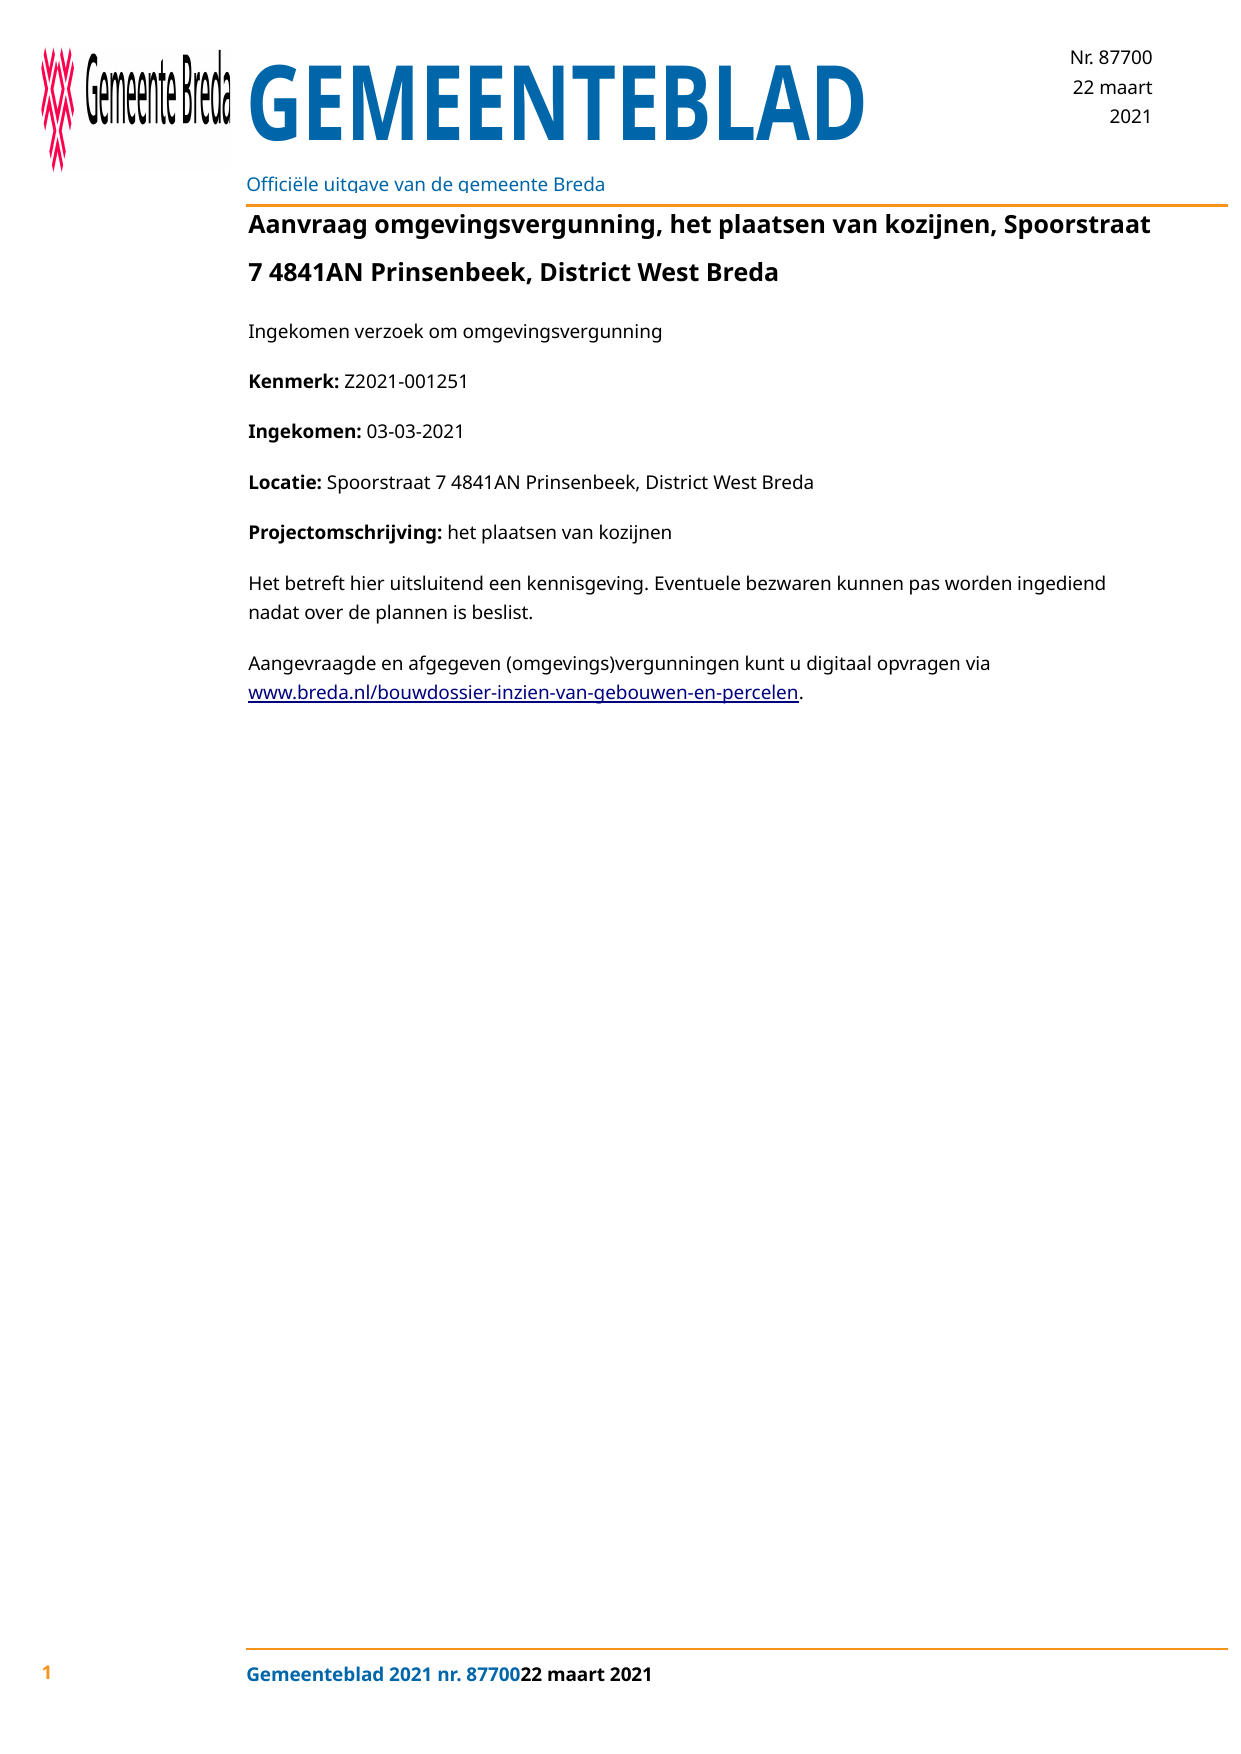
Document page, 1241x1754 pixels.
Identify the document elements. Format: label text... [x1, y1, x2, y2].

text Het betreft hier uitsluitend een kennisgeving. Eventuele bezwaren kunnen pas worden ingediend nadat over de plannen is beslist. [248, 570, 1152, 625]
picture [41, 47, 231, 172]
text Locatie: Spoorstraat 7 4841AN Prinsenbeek, District West Breda [248, 469, 1152, 495]
text Projectomschrijving: het plaatsen van kozijnen [248, 519, 1152, 545]
text Aangevraagde en afgegeven (omgevings)vergunningen kunt u digitaal opvragen via www.breda.nl/bouwdossier-inzien-van-gebouwen-en-percelen. [248, 650, 1152, 705]
text Kenmerk: Z2021-001251 [248, 368, 1152, 394]
text Aanvraag omgevingsvergunning, het plaatsen van kozijnen, Spoorstraat 7 4841AN Prinsenbeek, District West Breda [248, 207, 1152, 288]
text Ingekomen: 03-03-2021 [248, 419, 1152, 444]
text Ingekomen verzoek om omgevingsvergunning [248, 318, 1152, 344]
